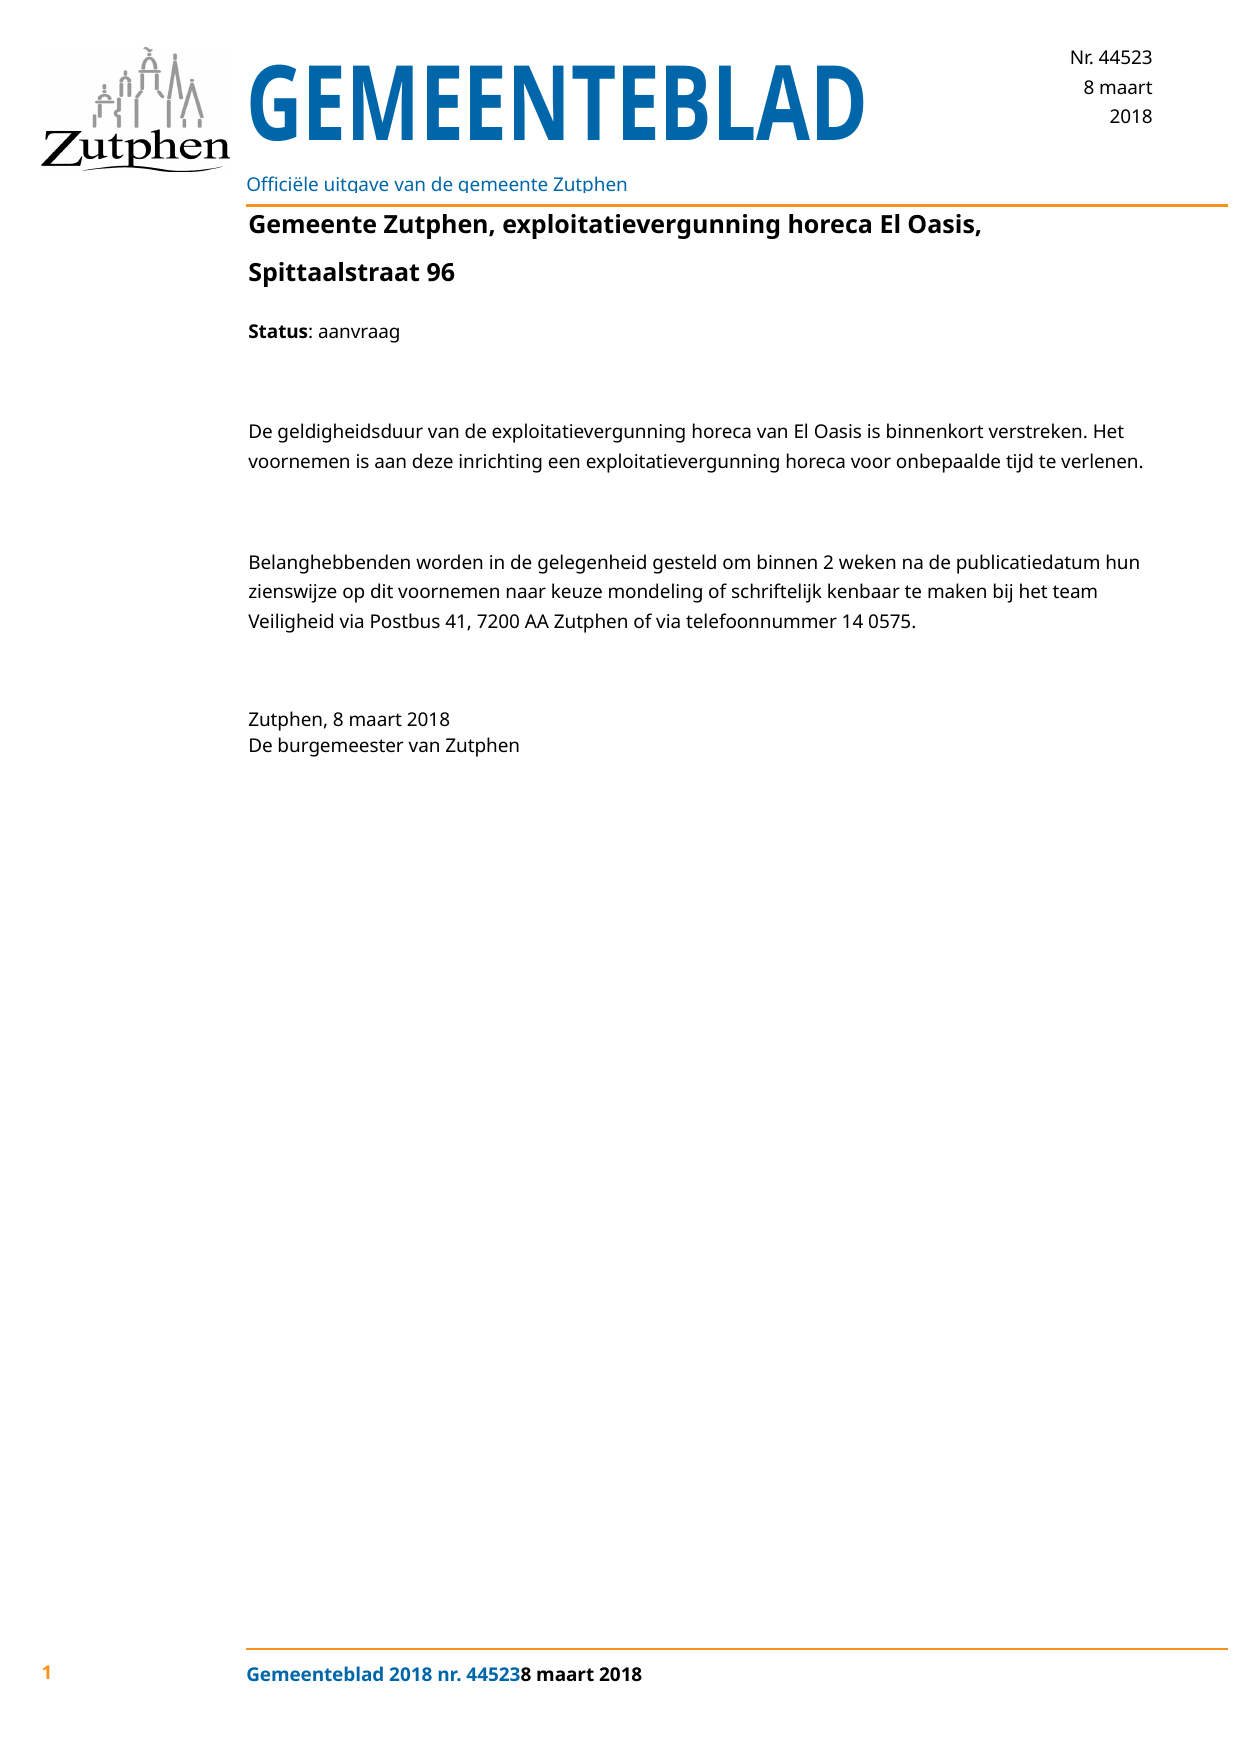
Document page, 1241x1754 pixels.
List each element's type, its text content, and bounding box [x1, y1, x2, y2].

text De geldigheidsduur van de exploitatievergunning horeca van El Oasis is binnenkort verstreken. Het voornemen is aan deze inrichting een exploitatievergunning horeca voor onbepaalde tijd te verlenen. [248, 419, 1152, 474]
text Zutphen, 8 maart 2018 [248, 707, 1152, 732]
text Status: aanvraag [248, 318, 1152, 344]
text De burgemeester van Zutphen [248, 732, 1152, 758]
picture [41, 47, 231, 172]
text Belanghebbenden worden in de gelegenheid gesteld om binnen 2 weken na de publicatiedatum hun zienswijze op dit voornemen naar keuze mondeling of schriftelijk kenbaar te maken bij het team Veiligheid via Postbus 41, 7200 AA Zutphen of via telefoonnummer 14 0575. [248, 549, 1152, 634]
text Gemeente Zutphen, exploitatievergunning horeca El Oasis, Spittaalstraat 96 [248, 207, 1152, 288]
